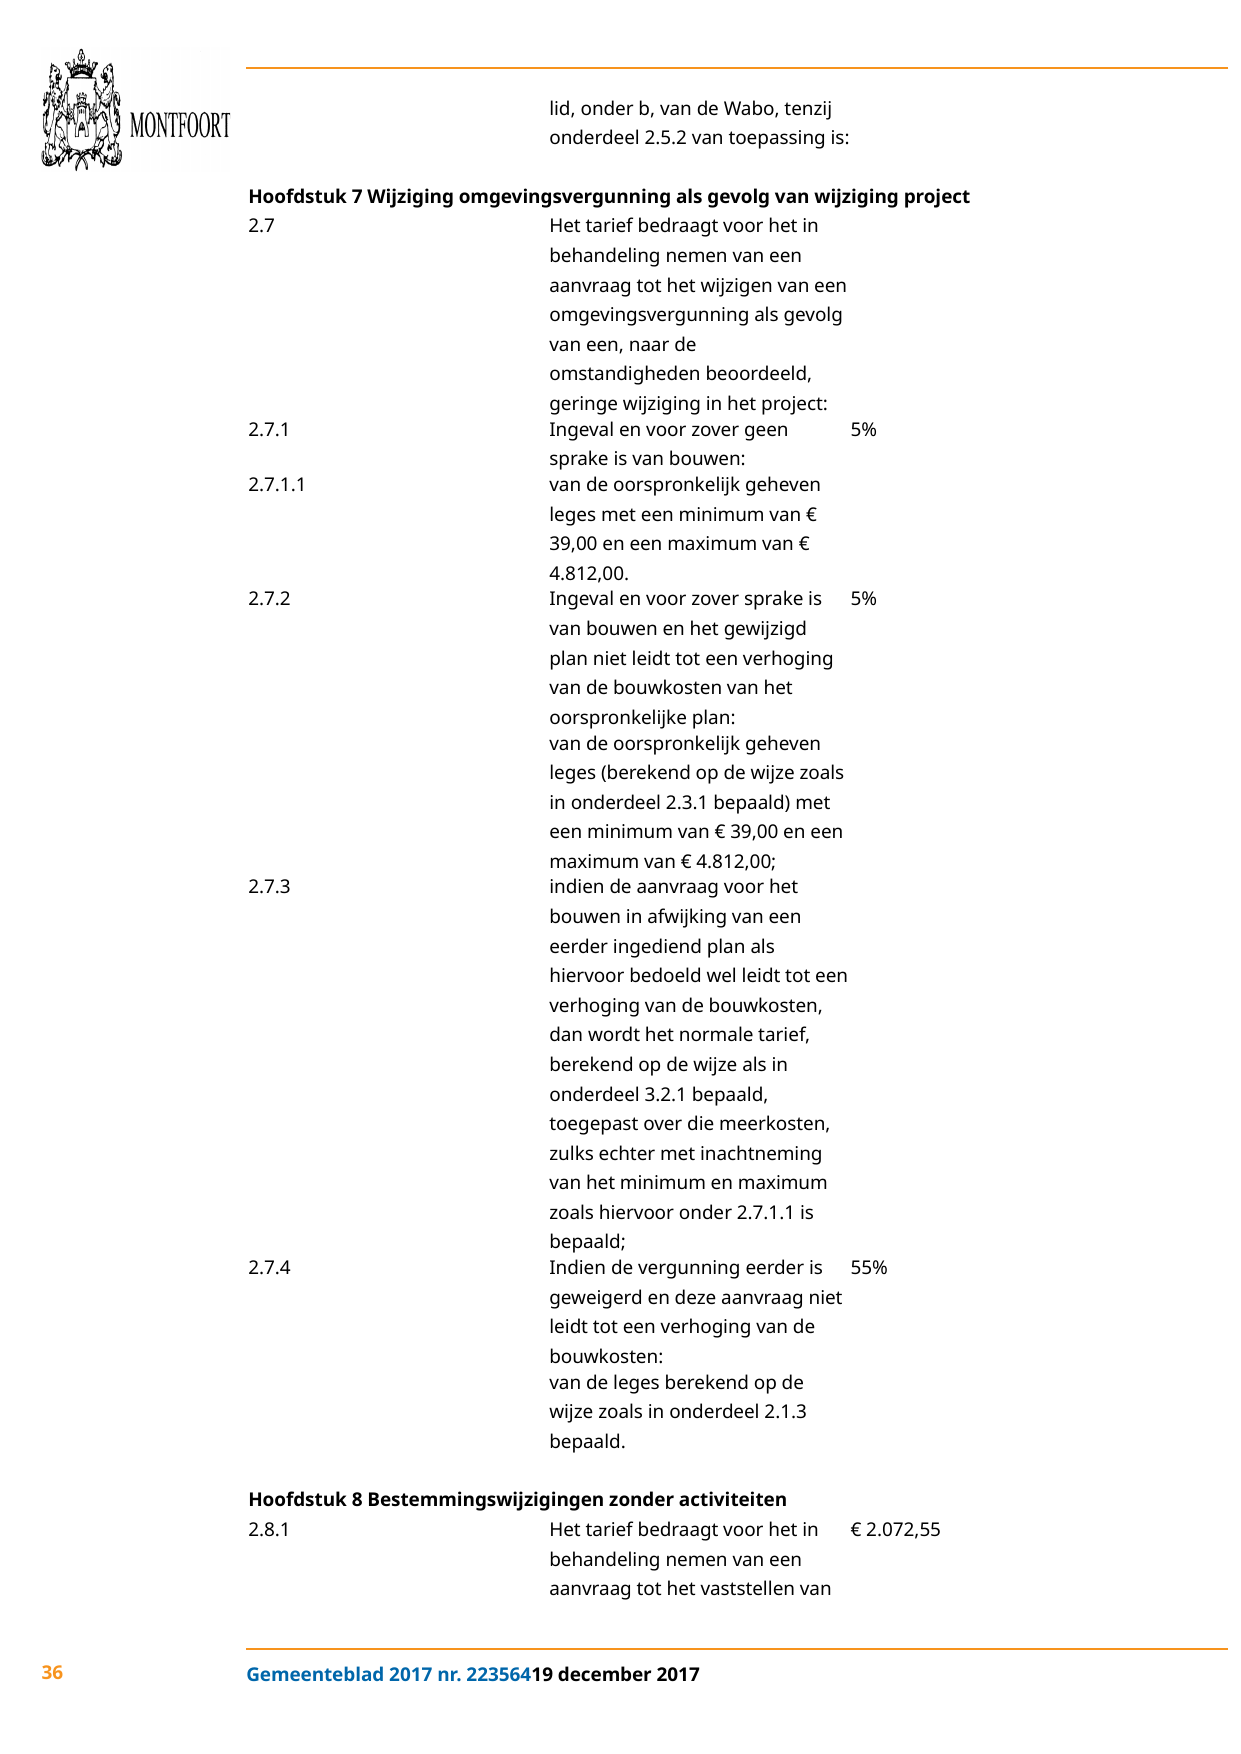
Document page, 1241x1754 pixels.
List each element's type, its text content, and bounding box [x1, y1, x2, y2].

table_cell Ingeval en voor zover geen sprake is van bouwen: [549, 416, 850, 471]
picture [41, 47, 231, 172]
table_header [248, 95, 549, 150]
table_header lid, onder b, van de Wabo, tenzij onderdeel 2.5.2 van toepassing is: [549, 95, 850, 150]
table_cell 5% [850, 586, 1152, 730]
table_header 2.7 [248, 213, 549, 416]
table_cell 55% [850, 1255, 1152, 1369]
table_cell 2.7.4 [248, 1255, 549, 1369]
table_cell 5% [850, 416, 1152, 471]
table_cell [850, 730, 1152, 874]
table_cell [248, 1369, 549, 1454]
table_cell [248, 730, 549, 874]
table_cell 2.7.1 [248, 416, 549, 471]
table_header Het tarief bedraagt voor het in behandeling nemen van een aanvraag tot het wijzigen van een omgevingsvergunning als gevolg van een, naar de omstandigheden beoordeeld, geringe wijziging in het project: [549, 213, 850, 416]
table_header 2.8.1 [248, 1516, 549, 1601]
table_header [850, 95, 1152, 150]
table_cell Indien de vergunning eerder is geweigerd en deze aanvraag niet leidt tot een verhoging van de bouwkosten: [549, 1255, 850, 1369]
table_cell [850, 471, 1152, 586]
table_header € 2.072,55 [850, 1516, 1152, 1601]
table_header [850, 213, 1152, 416]
table_cell [850, 1369, 1152, 1454]
table_cell Ingeval en voor zover sprake is van bouwen en het gewijzigd plan niet leidt tot een verhoging van de bouwkosten van het oorspronkelijke plan: [549, 586, 850, 730]
table_cell van de oorspronkelijk geheven leges met een minimum van € 39,00 en een maximum van € 4.812,00. [549, 471, 850, 586]
table_cell van de oorspronkelijk geheven leges (berekend op de wijze zoals in onderdeel 2.3.1 bepaald) met een minimum van € 39,00 en een maximum van € 4.812,00; [549, 730, 850, 874]
text Hoofdstuk 7 Wijziging omgevingsvergunning als gevolg van wijziging project [248, 183, 1152, 209]
table_cell 2.7.1.1 [248, 471, 549, 586]
table_header Het tarief bedraagt voor het in behandeling nemen van een aanvraag tot het vaststellen van [549, 1516, 850, 1601]
table_cell van de leges berekend op de wijze zoals in onderdeel 2.1.3 bepaald. [549, 1369, 850, 1454]
text Hoofdstuk 8 Bestemmingswijzigingen zonder activiteiten [248, 1487, 1152, 1512]
table_cell 2.7.2 [248, 586, 549, 730]
table_cell indien de aanvraag voor het bouwen in afwijking van een eerder ingediend plan als hiervoor bedoeld wel leidt tot een verhoging van de bouwkosten, dan wordt het normale tarief, berekend op de wijze als in onderdeel 3.2.1 bepaald, toegepast over die meerkosten, zulks echter met inachtneming van het minimum en maximum zoals hiervoor onder 2.7.1.1 is bepaald; [549, 874, 850, 1254]
table_cell 2.7.3 [248, 874, 549, 1254]
table_cell [850, 874, 1152, 1254]
